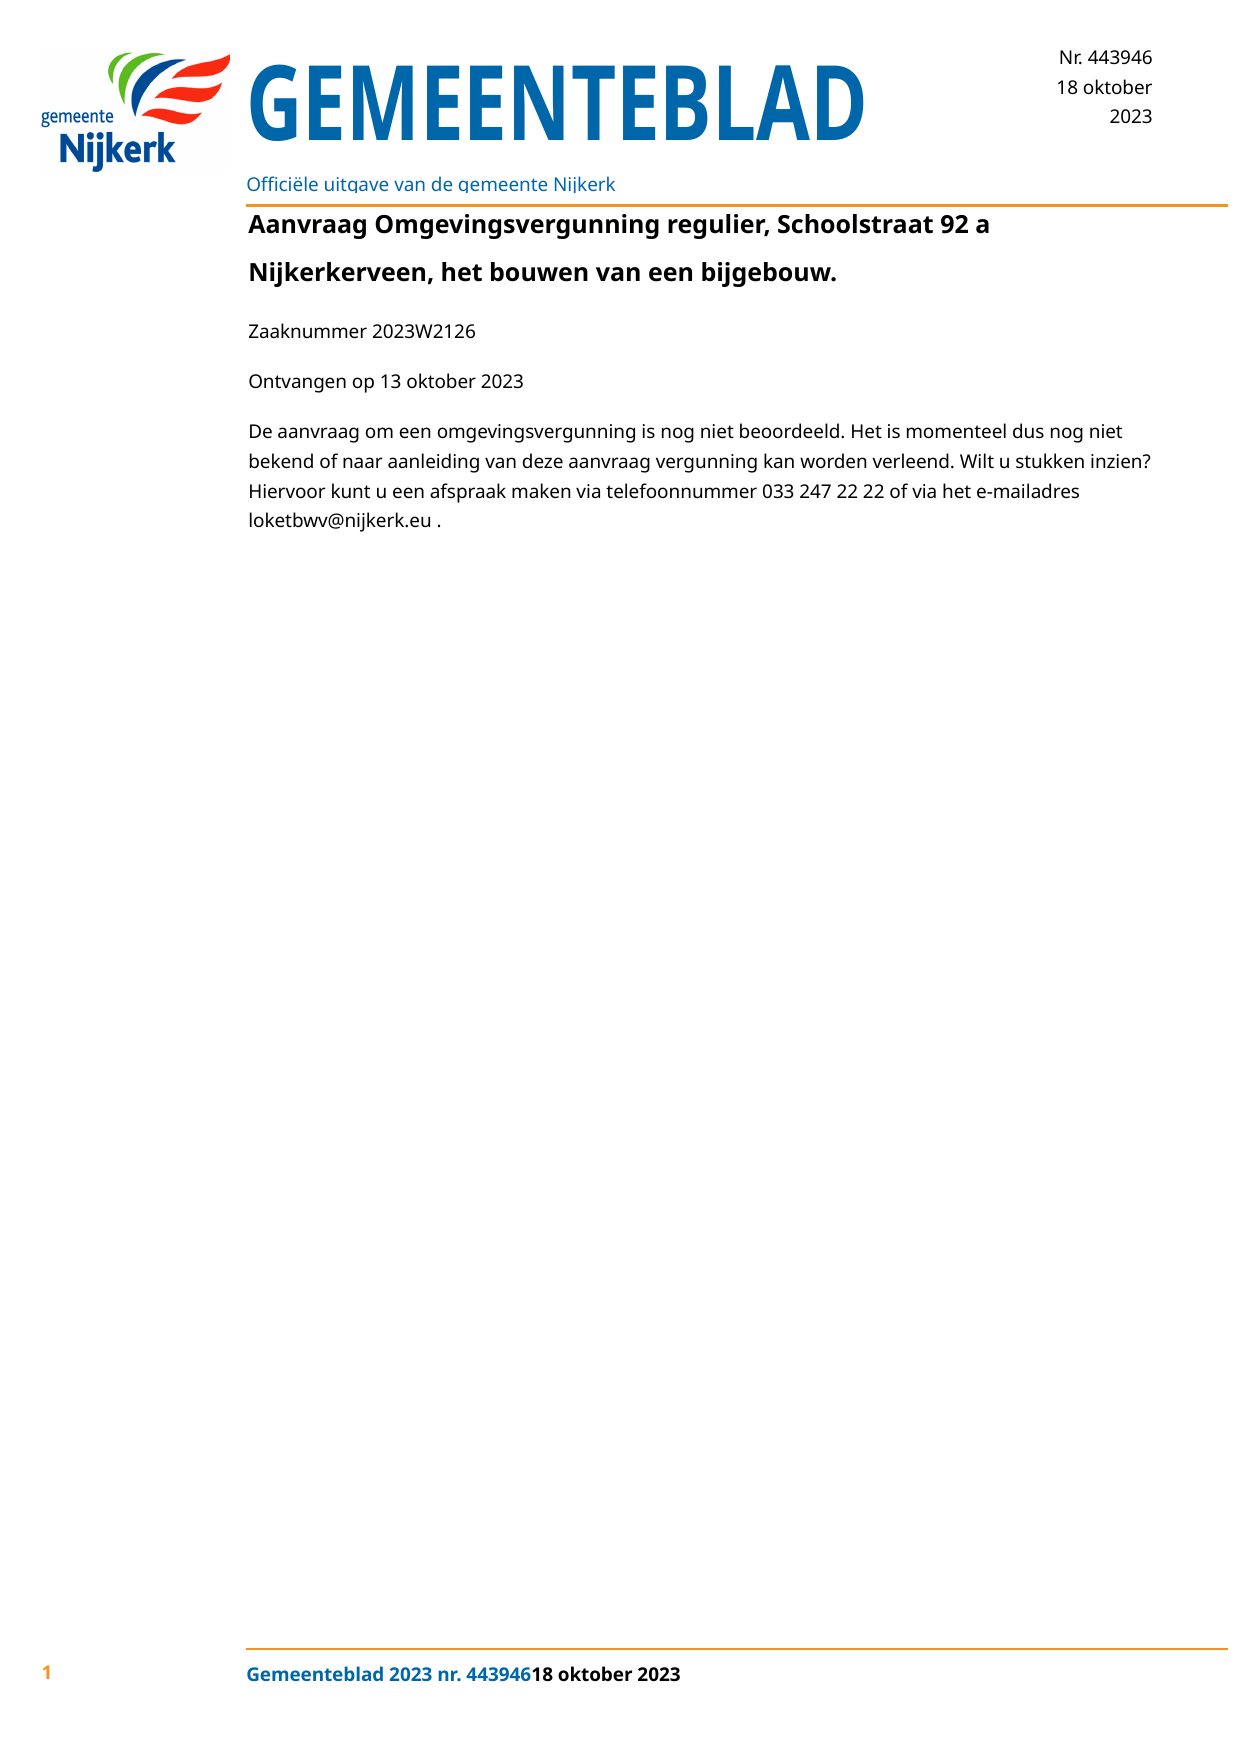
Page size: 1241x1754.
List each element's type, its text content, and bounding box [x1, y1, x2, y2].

text Ontvangen op 13 oktober 2023 [248, 368, 1152, 394]
text Zaaknummer 2023W2126 [248, 318, 1152, 344]
picture [41, 47, 231, 172]
text Aanvraag Omgevingsvergunning regulier, Schoolstraat 92 a Nijkerkerveen, het bouwen van een bijgebouw. [248, 207, 1152, 288]
text De aanvraag om een omgevingsvergunning is nog niet beoordeeld. Het is momenteel dus nog niet bekend of naar aanleiding van deze aanvraag vergunning kan worden verleend. Wilt u stukken inzien? Hiervoor kunt u een afspraak maken via telefoonnummer 033 247 22 22 of via het e-mailadres loketbwv@nijkerk.eu . [248, 419, 1152, 533]
